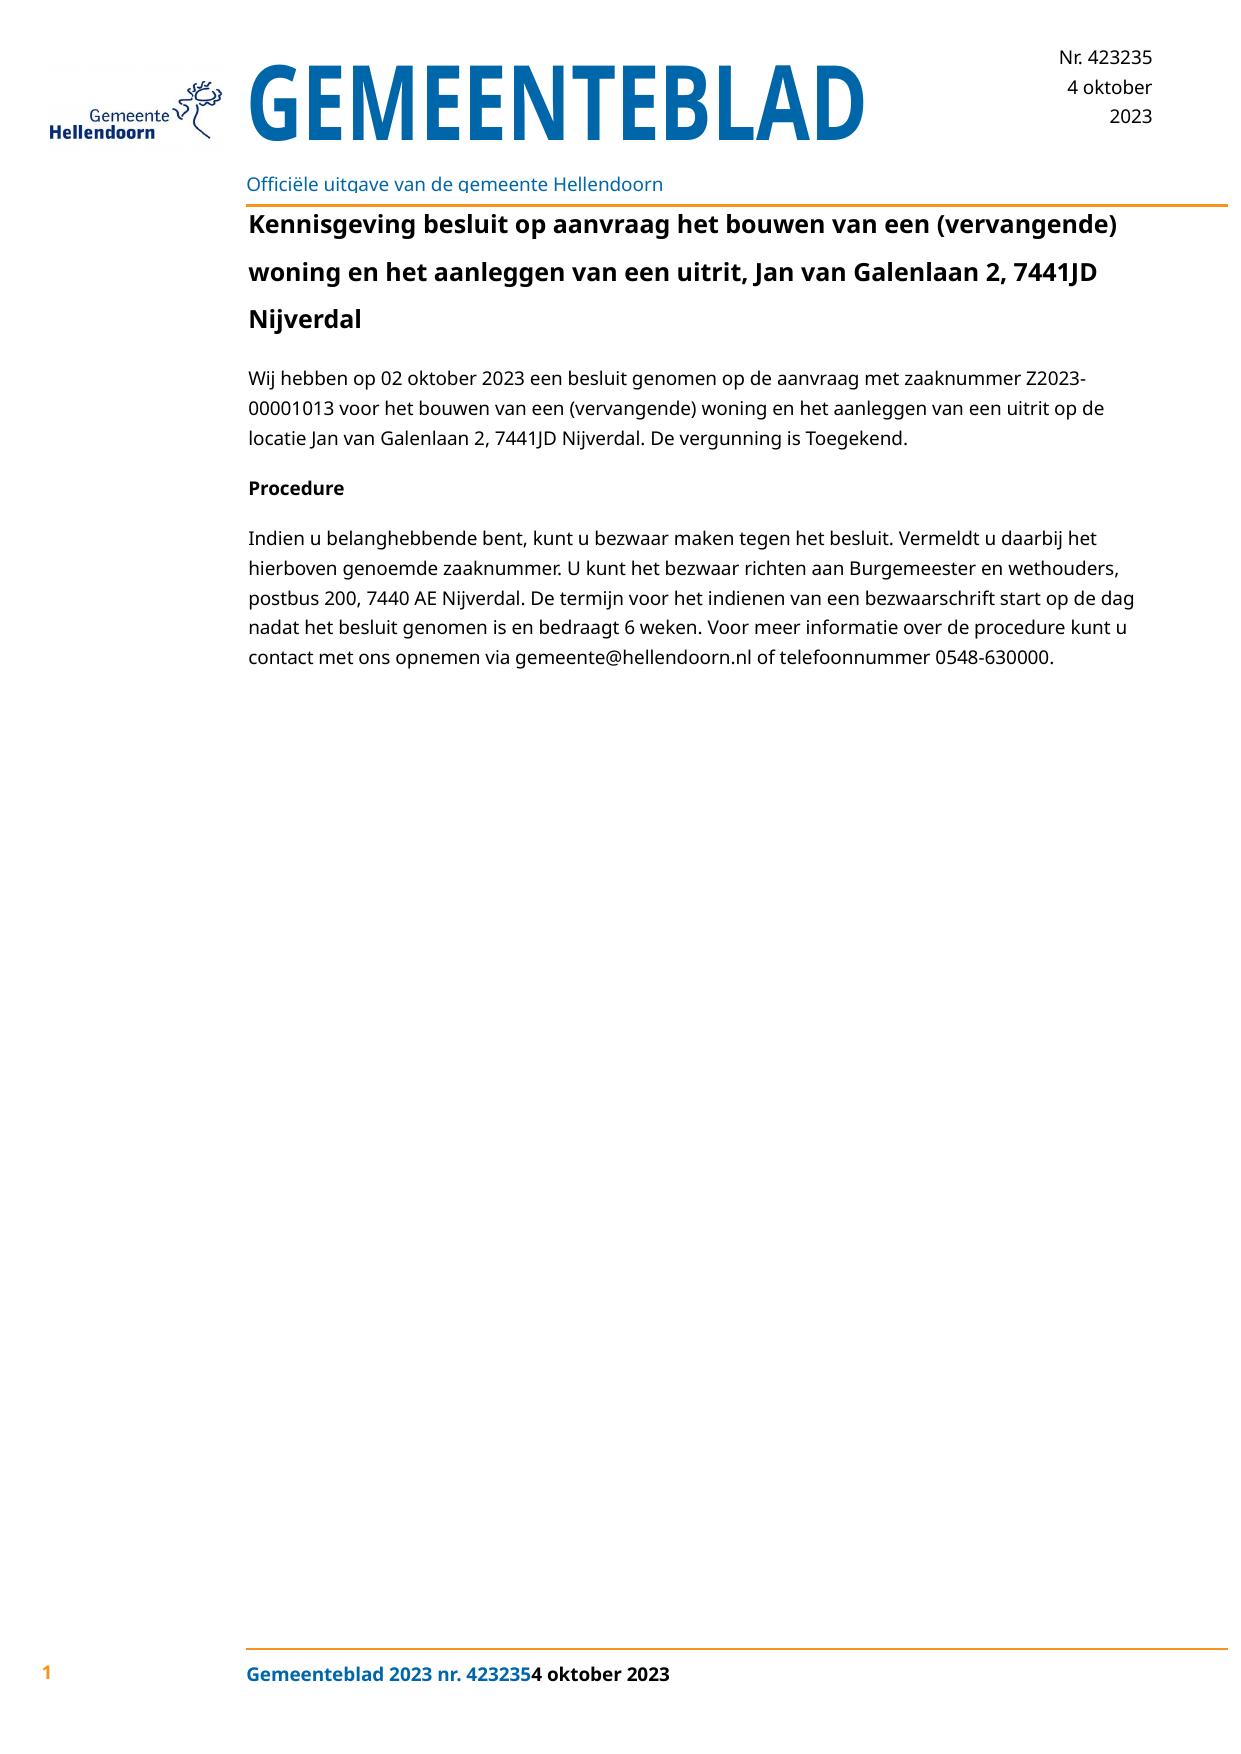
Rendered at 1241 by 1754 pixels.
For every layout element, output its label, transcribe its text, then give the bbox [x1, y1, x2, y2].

picture [41, 47, 231, 172]
text Indien u belanghebbende bent, kunt u bezwaar maken tegen het besluit. Vermeldt u daarbij het hierboven genoemde zaaknummer. U kunt het bezwaar richten aan Burgemeester en wethouders, postbus 200, 7440 AE Nijverdal. De termijn voor het indienen van een bezwaarschrift start op de dag nadat het besluit genomen is en bedraagt 6 weken. Voor meer informatie over de procedure kunt u contact met ons opnemen via gemeente@hellendoorn.nl of telefoonnummer 0548-630000. [248, 526, 1152, 669]
text Procedure [248, 475, 1152, 501]
text Wij hebben op 02 oktober 2023 een besluit genomen op de aanvraag met zaaknummer Z2023-00001013 voor het bouwen van een (vervangende) woning en het aanleggen van een uitrit op de locatie Jan van Galenlaan 2, 7441JD Nijverdal. De vergunning is Toegekend. [248, 366, 1152, 450]
text Kennisgeving besluit op aanvraag het bouwen van een (vervangende) woning en het aanleggen van een uitrit, Jan van Galenlaan 2, 7441JD Nijverdal [248, 207, 1152, 336]
